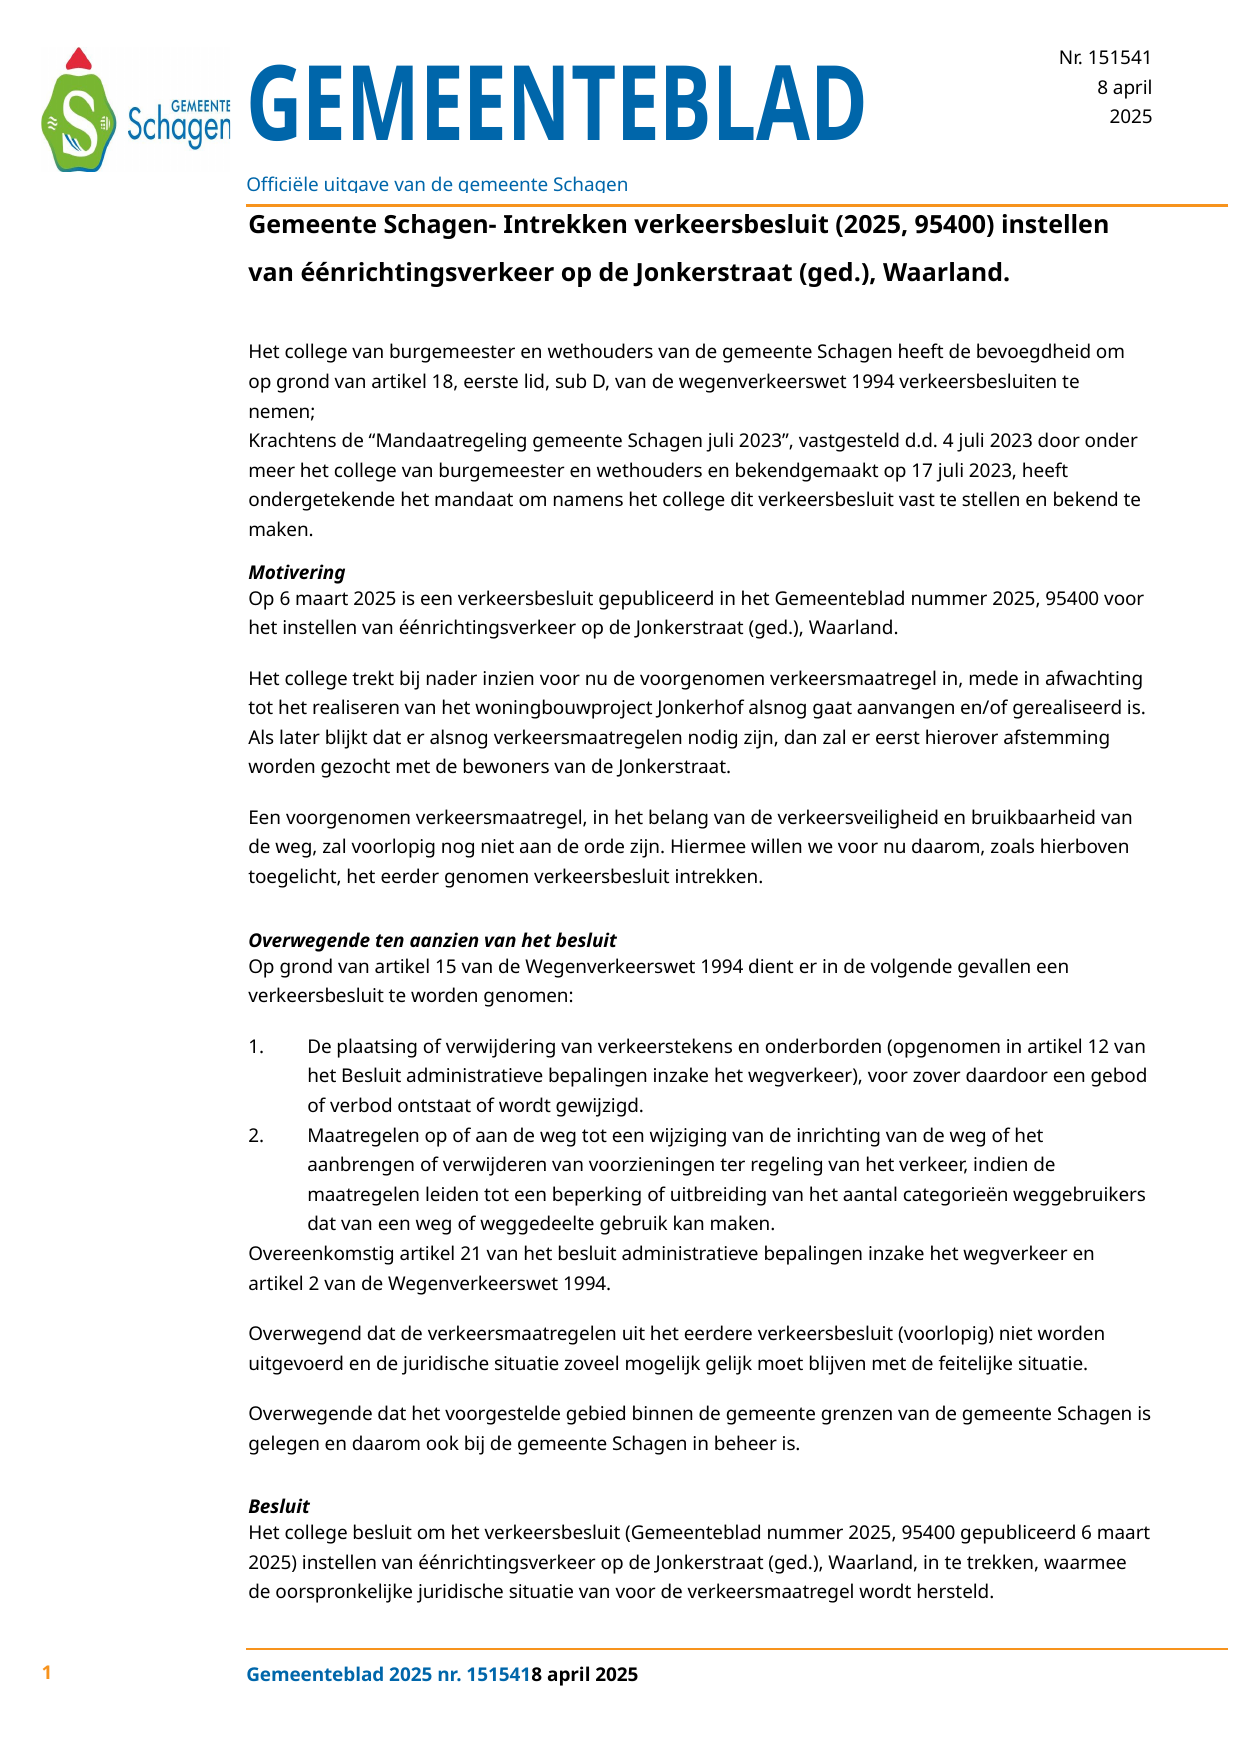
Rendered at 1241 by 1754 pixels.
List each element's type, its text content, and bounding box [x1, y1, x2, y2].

text Het college trekt bij nader inzien voor nu de voorgenomen verkeersmaatregel in, mede in afwachting tot het realiseren van het woningbouwproject Jonkerhof alsnog gaat aanvangen en/of gerealiseerd is. Als later blijkt dat er alsnog verkeersmaatregelen nodig zijn, dan zal er eerst hierover afstemming worden gezocht met de bewoners van de Jonkerstraat. [248, 665, 1152, 779]
picture [41, 47, 231, 172]
text Krachtens de “Mandaatregeling gemeente Schagen juli 2023”, vastgesteld d.d. 4 juli 2023 door onder meer het college van burgemeester en wethouders en bekendgemaakt op 17 juli 2023, heeft ondergetekende het mandaat om namens het college dit verkeersbesluit vast te stellen en bekend te maken. [248, 427, 1152, 542]
text Op 6 maart 2025 is een verkeersbesluit gepubliceerd in het Gemeenteblad nummer 2025, 95400 voor het instellen van éénrichtingsverkeer op de Jonkerstraat (ged.), Waarland. [248, 585, 1152, 640]
text Gemeente Schagen- Intrekken verkeersbesluit (2025, 95400) instellen van éénrichtingsverkeer op de Jonkerstraat (ged.), Waarland. [248, 207, 1152, 288]
list Maatregelen op of aan de weg tot een wijziging van de inrichting van de weg of het aanbrengen of verwijderen van voorzieningen ter regeling van het verkeer, indien de maatregelen leiden tot een beperking of uitbreiding van het aantal categorieën weggebruikers dat van een weg of weggedeelte gebruik kan maken. [248, 1122, 1152, 1236]
text Het college van burgemeester en wethouders van de gemeente Schagen heeft de bevoegdheid om op grond van artikel 18, eerste lid, sub D, van de wegenverkeerswet 1994 verkeersbesluiten te nemen; [248, 339, 1152, 423]
text Besluit [248, 1494, 1152, 1519]
text Overwegende dat het voorgestelde gebied binnen de gemeente grenzen van de gemeente Schagen is gelegen en daarom ook bij de gemeente Schagen in beheer is. [248, 1400, 1152, 1455]
text Overwegende ten aanzien van het besluit [248, 927, 1152, 953]
text Een voorgenomen verkeersmaatregel, in het belang van de verkeersveiligheid en bruikbaarheid van de weg, zal voorlopig nog niet aan de orde zijn. Hiermee willen we voor nu daarom, zoals hierboven toegelicht, het eerder genomen verkeersbesluit intrekken. [248, 804, 1152, 889]
text Overwegend dat de verkeersmaatregelen uit het eerdere verkeersbesluit (voorlopig) niet worden uitgevoerd en de juridische situatie zoveel mogelijk gelijk moet blijven met de feitelijke situatie. [248, 1320, 1152, 1375]
list De plaatsing of verwijdering van verkeerstekens en onderborden (opgenomen in artikel 12 van het Besluit administratieve bepalingen inzake het wegverkeer), voor zover daardoor een gebod of verbod ontstaat of wordt gewijzigd. [248, 1033, 1152, 1118]
text Op grond van artikel 15 van de Wegenverkeerswet 1994 dient er in de volgende gevallen een verkeersbesluit te worden genomen: [248, 953, 1152, 1008]
text Motivering [248, 559, 1152, 585]
text Overeenkomstig artikel 21 van het besluit administratieve bepalingen inzake het wegverkeer en artikel 2 van de Wegenverkeerswet 1994. [248, 1240, 1152, 1295]
text Het college besluit om het verkeersbesluit (Gemeenteblad nummer 2025, 95400 gepubliceerd 6 maart 2025) instellen van éénrichtingsverkeer op de Jonkerstraat (ged.), Waarland, in te trekken, waarmee de oorspronkelijke juridische situatie van voor de verkeersmaatregel wordt hersteld. [248, 1519, 1152, 1604]
